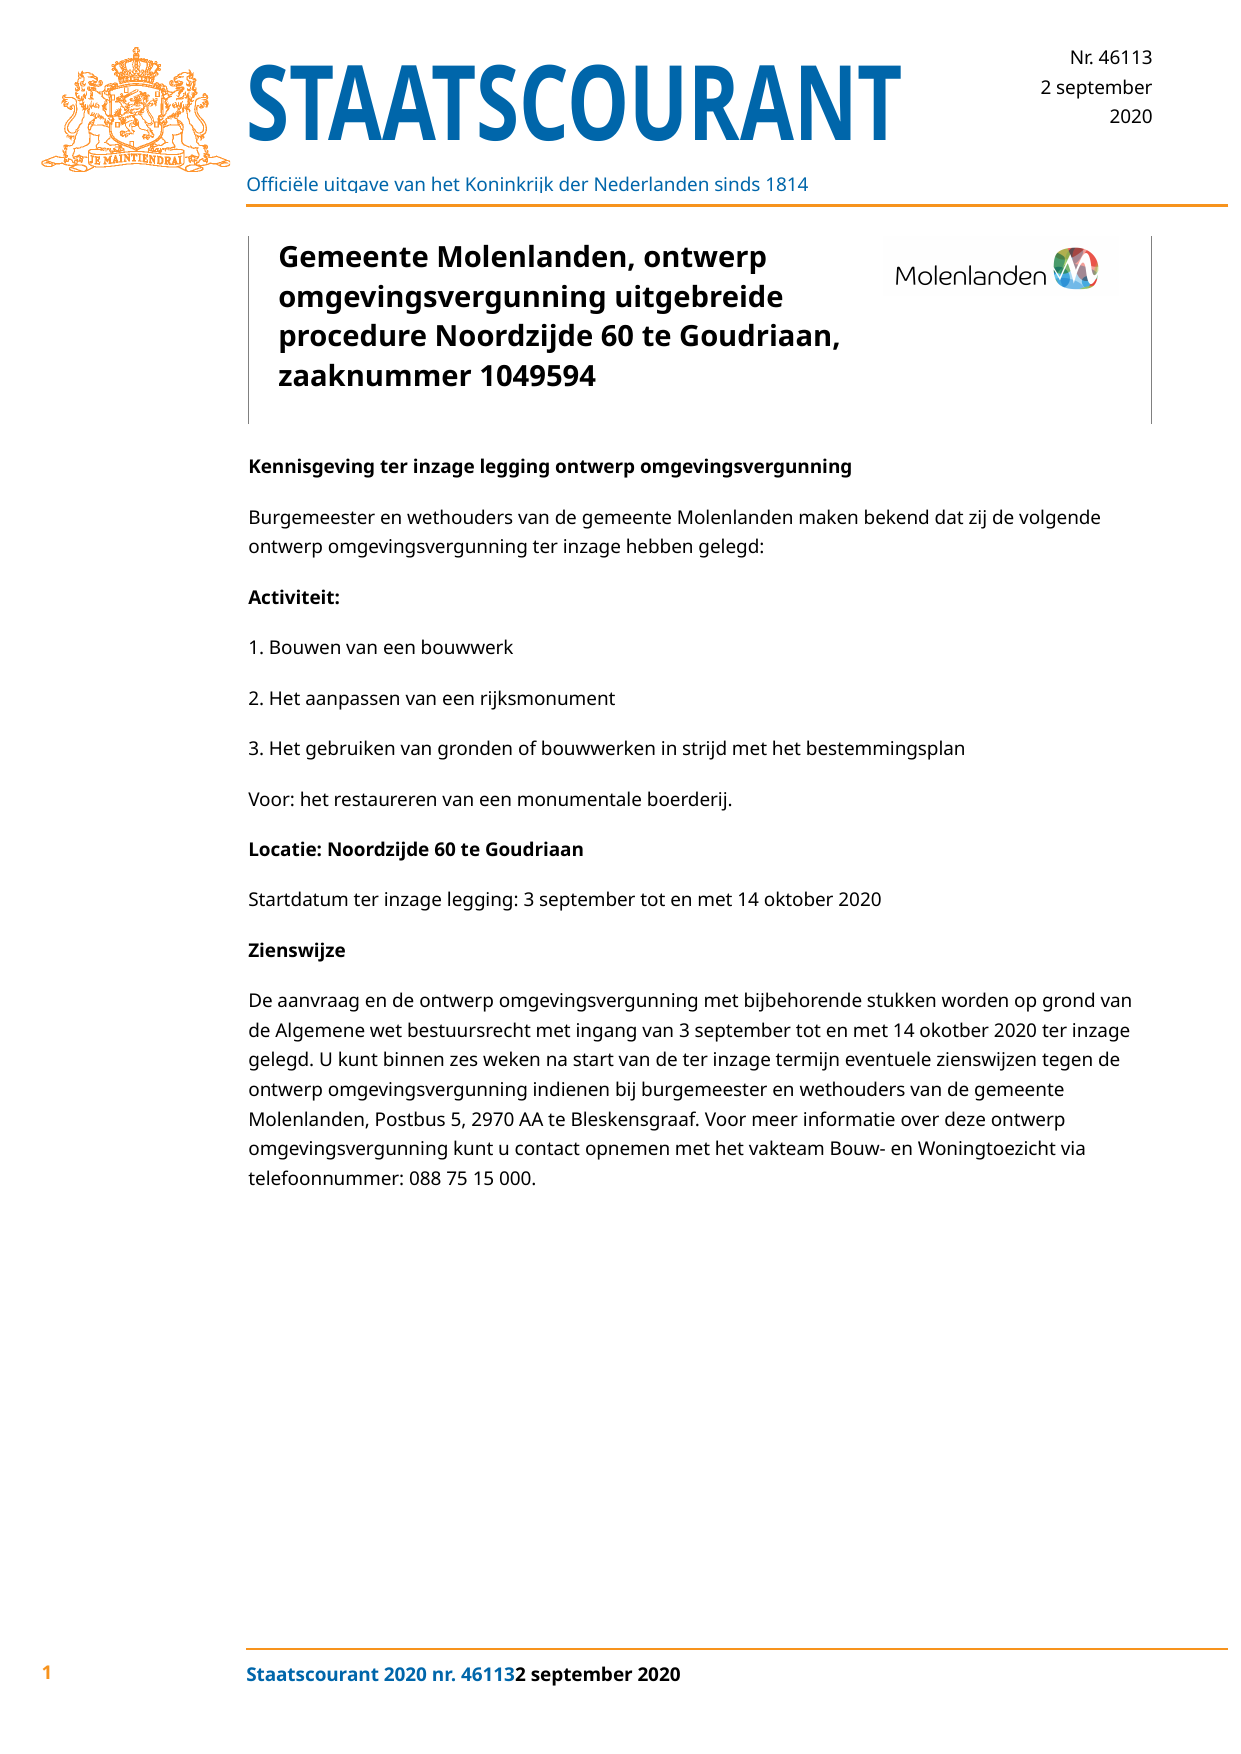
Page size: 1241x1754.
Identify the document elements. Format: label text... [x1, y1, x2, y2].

picture [882, 236, 1119, 296]
table_header [850, 236, 1151, 424]
text Voor: het restaureren van een monumentale boerderij. [248, 786, 1152, 811]
text Activiteit: [248, 584, 1152, 610]
text 2. Het aanpassen van een rijksmonument [248, 685, 1152, 711]
text Zienswijze [248, 937, 1152, 963]
text Burgemeester en wethouders van de gemeente Molenlanden maken bekend dat zij de volgende ontwerp omgevingsvergunning ter inzage hebben gelegd: [248, 504, 1152, 559]
picture [41, 47, 231, 172]
text 3. Het gebruiken van gronden of bouwwerken in strijd met het bestemmingsplan [248, 735, 1152, 761]
text Kennisgeving ter inzage legging ontwerp omgevingsvergunning [248, 454, 1152, 479]
text Locatie: Noordzijde 60 te Goudriaan [248, 836, 1152, 862]
text Startdatum ter inzage legging: 3 september tot en met 14 oktober 2020 [248, 887, 1152, 912]
table_header Gemeente Molenlanden, ontwerp omgevingsvergunning uitgebreide procedure Noordzijde 60 te Goudriaan, zaaknummer 1049594 [249, 236, 850, 424]
text 1. Bouwen van een bouwwerk [248, 634, 1152, 660]
text De aanvraag en de ontwerp omgevingsvergunning met bijbehorende stukken worden op grond van de Algemene wet bestuursrecht met ingang van 3 september tot en met 14 okotber 2020 ter inzage gelegd. U kunt binnen zes weken na start van de ter inzage termijn eventuele zienswijzen tegen de ontwerp omgevingsvergunning indienen bij burgemeester en wethouders van de gemeente Molenlanden, Postbus 5, 2970 AA te Bleskensgraaf. Voor meer informatie over deze ontwerp omgevingsvergunning kunt u contact opnemen met het vakteam Bouw- en Woningtoezicht via telefoonnummer: 088 75 15 000. [248, 987, 1152, 1191]
